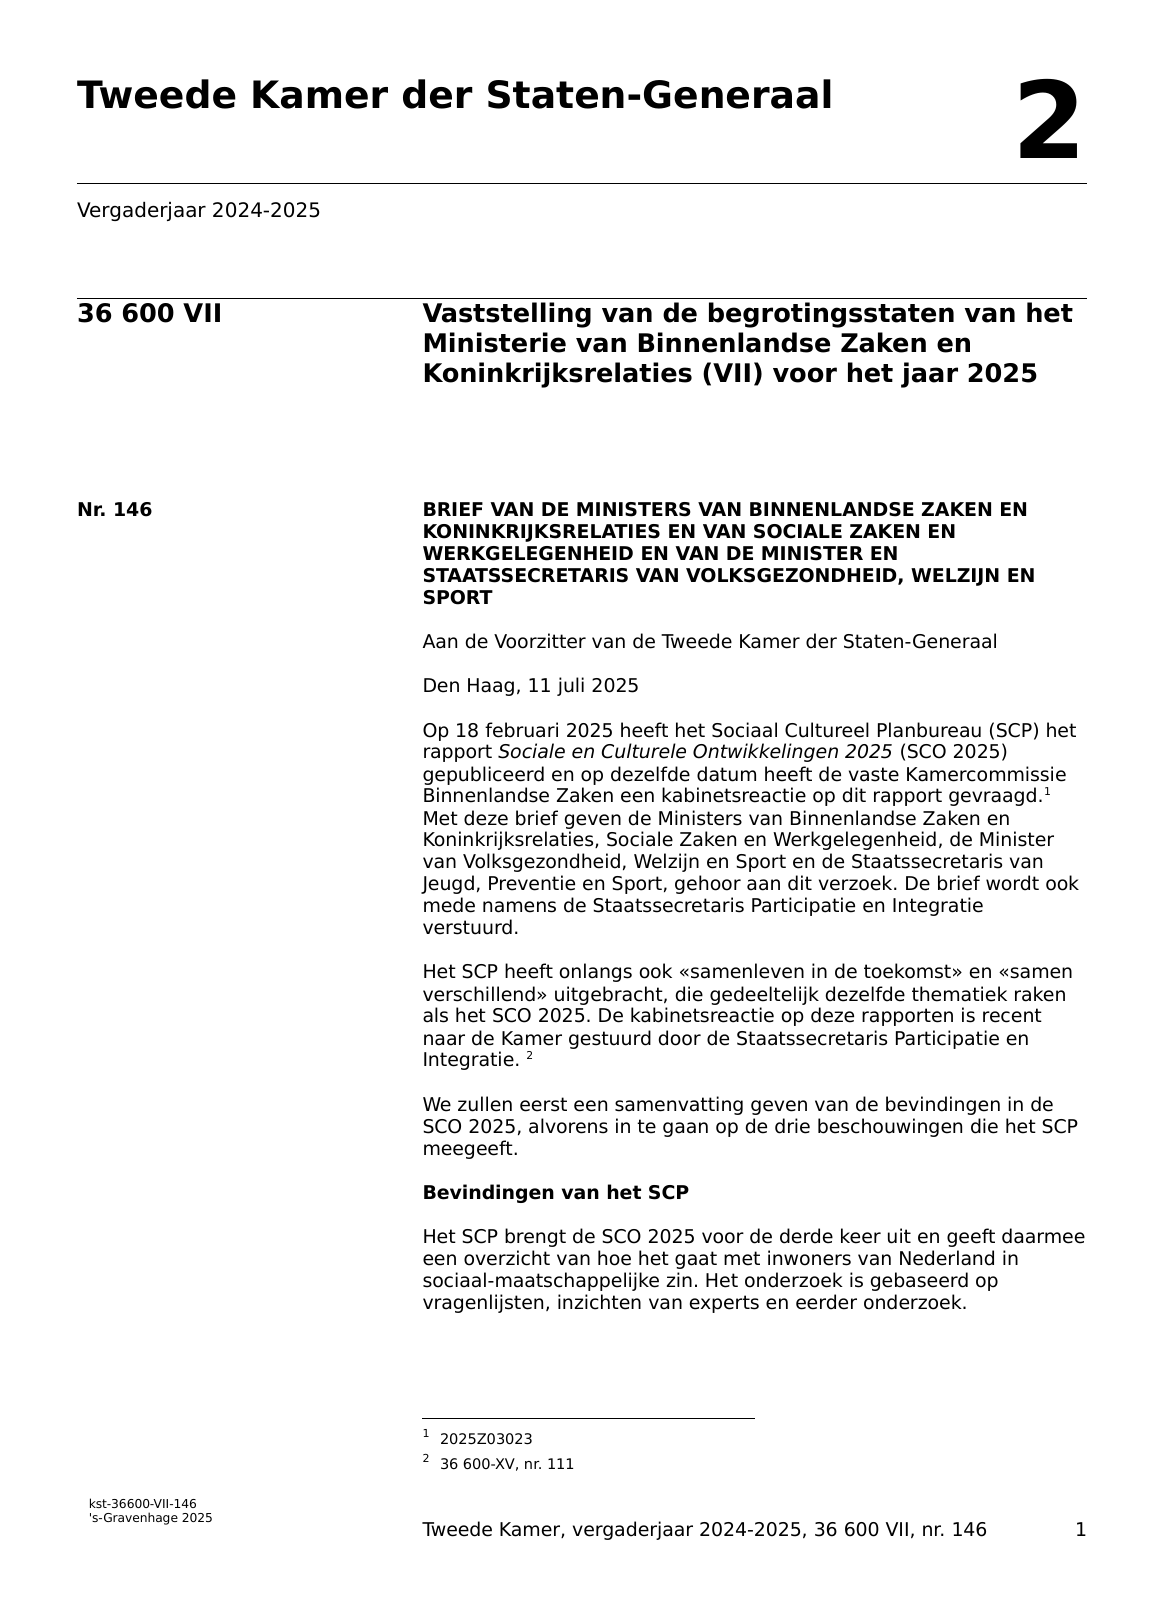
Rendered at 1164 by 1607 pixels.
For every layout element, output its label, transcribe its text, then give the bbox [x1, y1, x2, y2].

text kst-36600-VII-146 [88, 1497, 323, 1511]
text Den Haag, 11 juli 2025 [422, 675, 1087, 697]
text Aan de Voorzitter van de Tweede Kamer der Staten-Generaal [422, 631, 1087, 653]
text 's-Gravenhage 2025 [88, 1511, 323, 1525]
text Op 18 februari 2025 heeft het Sociaal Cultureel Planbureau (SCP) het rapport Sociale en Culturele Ontwikkelingen 2025 (SCO 2025) gepubliceerd en op dezelfde datum heeft de vaste Kamercommissie Binnenlandse Zaken een kabinetsreactie op dit rapport gevraagd. Met deze brief geven de Ministers van Binnenlandse Zaken en Koninkrijksrelaties, Sociale Zaken en Werkgelegenheid, de Minister van Volksgezondheid, Welzijn en Sport en de Staatssecretaris van Jeugd, Preventie en Sport, gehoor aan dit verzoek. De brief wordt ook mede namens de Staatssecretaris Participatie en Integratie verstuurd. [422, 719, 1087, 939]
table_cell Vergaderjaar 2024-2025 [77, 184, 1087, 298]
text We zullen eerst een samenvatting geven van de bevindingen in de SCO 2025, alvorens in te gaan op de drie beschouwingen die het SCP meegeeft. [422, 1093, 1087, 1159]
subtitle Bevindingen van het SCP [422, 1182, 1087, 1204]
table_header 2 [886, 59, 1087, 183]
subtitle 36 600 VII Vaststelling van de begrotingsstaten van het Ministerie van Binnenlandse Zaken en Koninkrijksrelaties (VII) voor het jaar 2025 [77, 299, 1087, 388]
text 2025Z03023 [422, 1427, 1087, 1449]
subtitle Nr. 146 BRIEF VAN DE MINISTERS VAN BINNENLANDSE ZAKEN EN KONINKRIJKSRELATIES EN VAN SOCIALE ZAKEN EN WERKGELEGENHEID EN VAN DE MINISTER EN STAATSSECRETARIS VAN VOLKSGEZONDHEID, WELZIJN EN SPORT [77, 499, 1087, 609]
text Het SCP brengt de SCO 2025 voor de derde keer uit en geeft daarmee een overzicht van hoe het gaat met inwoners van Nederland in sociaal-maatschappelijke zin. Het onderzoek is gebaseerd op vragenlijsten, inzichten van experts en eerder onderzoek. [422, 1226, 1087, 1314]
text Het SCP heeft onlangs ook «samenleven in de toekomst» en «samen verschillend» uitgebracht, die gedeeltelijk dezelfde thematiek raken als het SCO 2025. De kabinetsreactie op deze rapporten is recent naar de Kamer gestuurd door de Staatssecretaris Participatie en Integratie. [422, 961, 1087, 1071]
table_header Tweede Kamer der Staten-Generaal [77, 59, 886, 183]
text 36 600-XV, nr. 111 [422, 1452, 1087, 1474]
